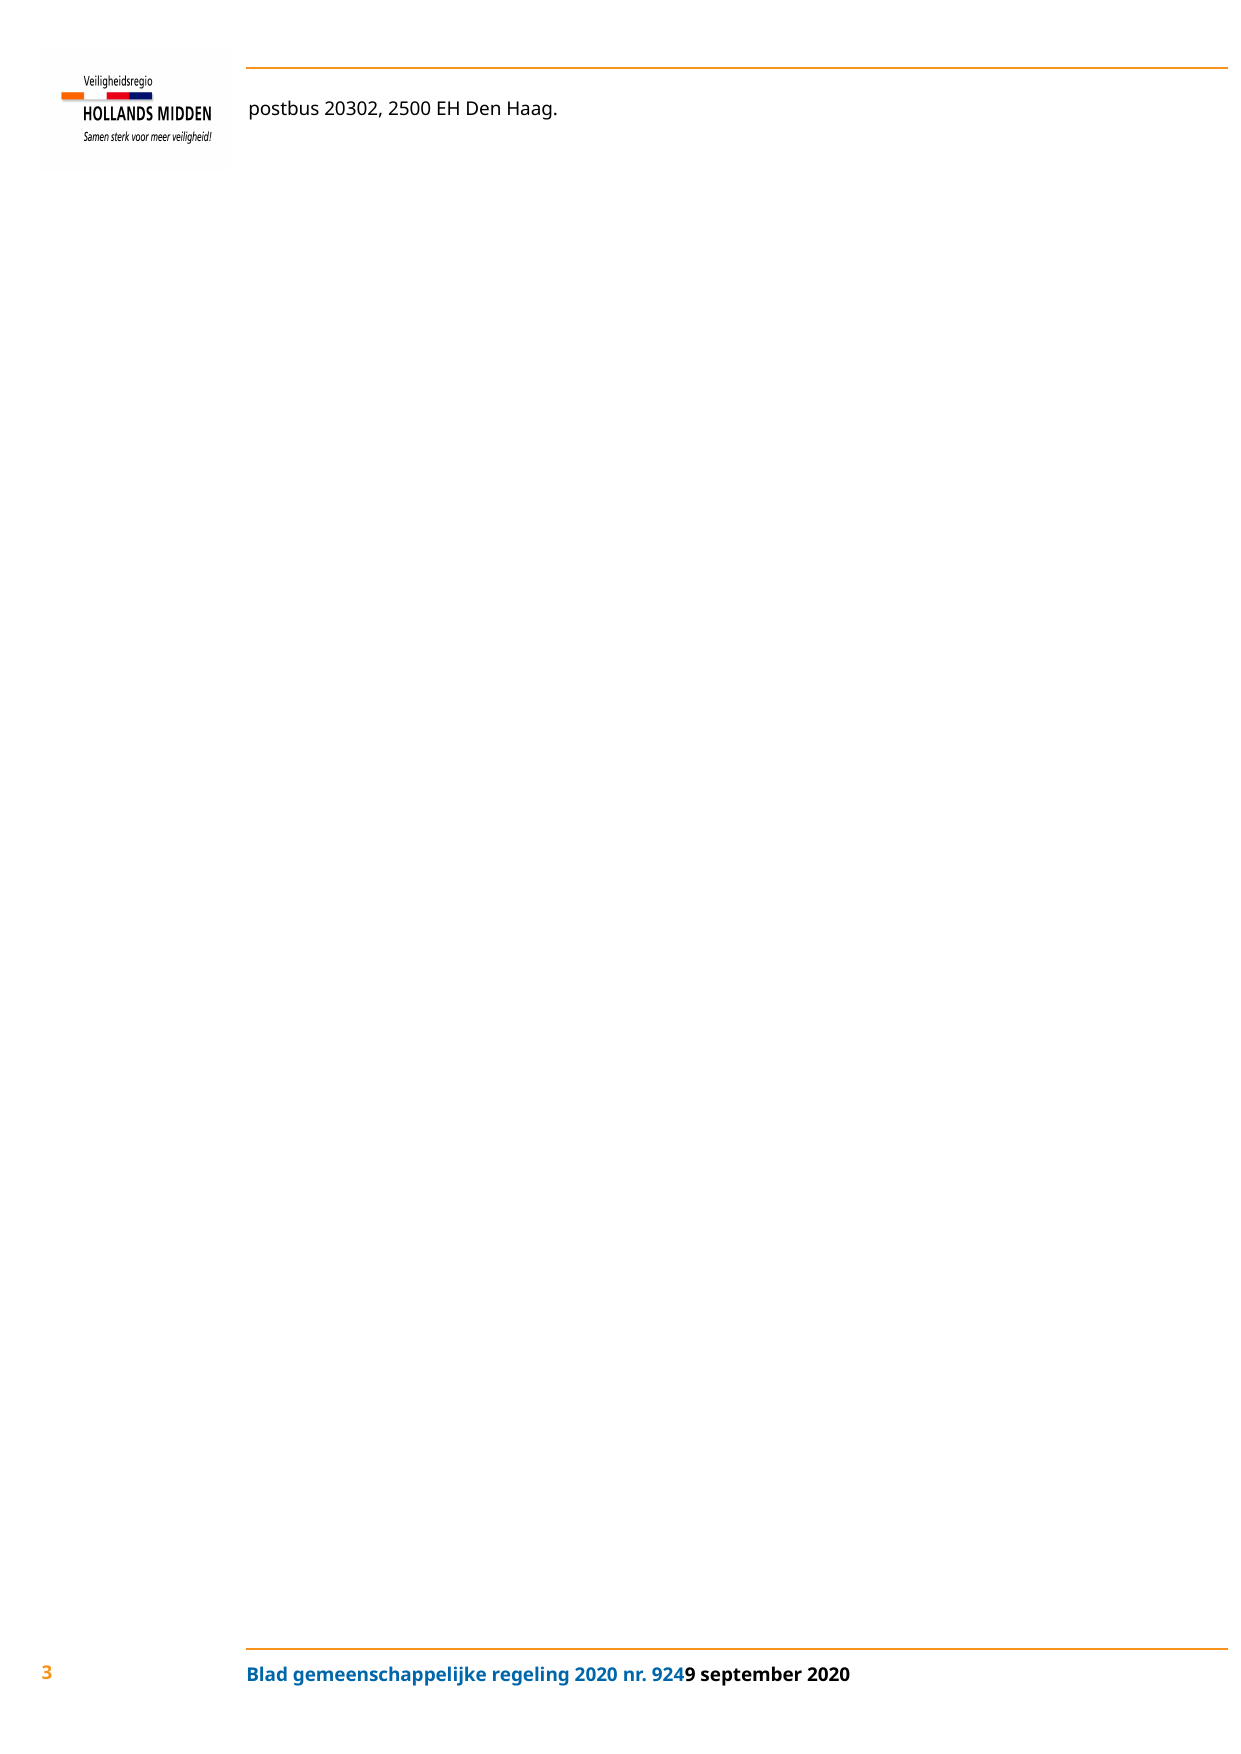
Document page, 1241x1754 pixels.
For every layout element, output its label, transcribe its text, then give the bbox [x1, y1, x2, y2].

picture [41, 47, 231, 172]
text postbus 20302, 2500 EH Den Haag. [248, 95, 1152, 121]
